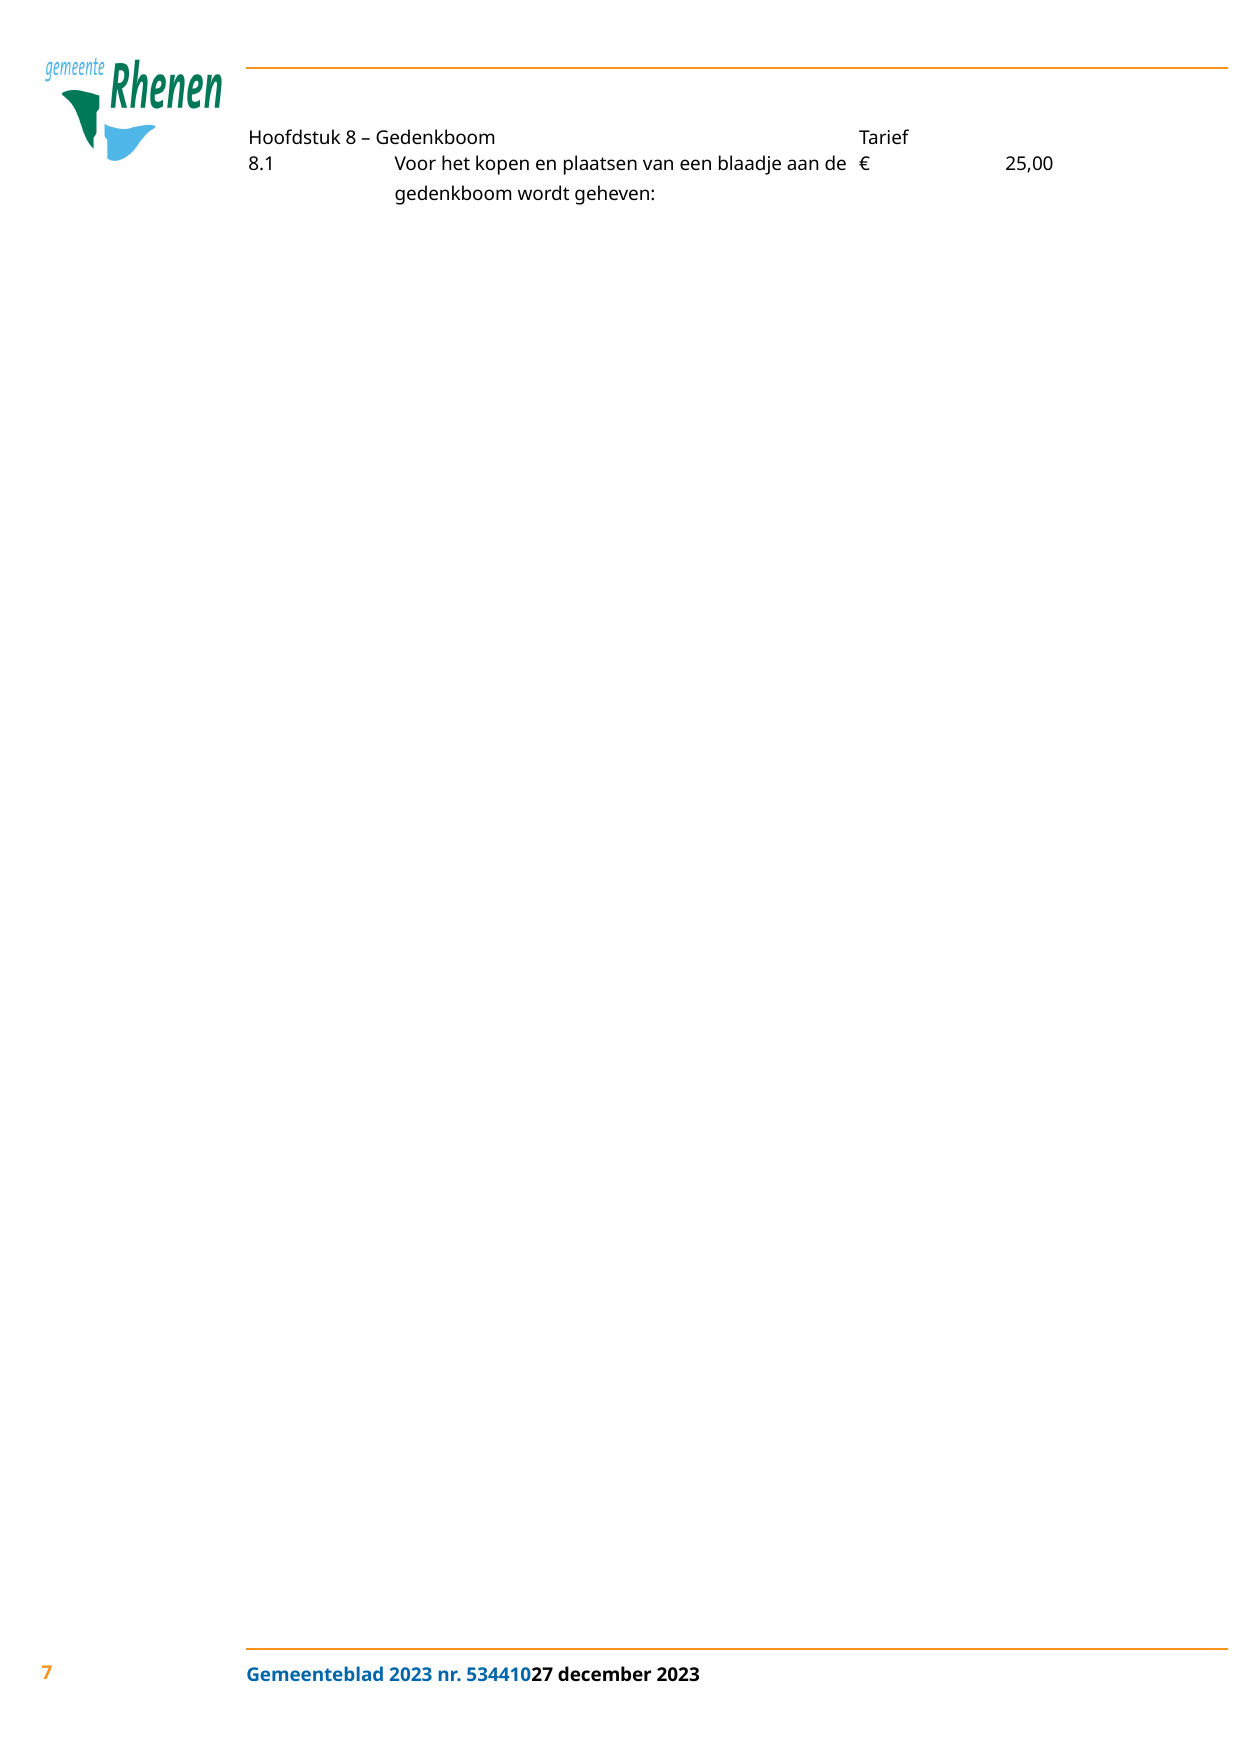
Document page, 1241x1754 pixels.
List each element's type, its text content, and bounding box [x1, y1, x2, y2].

table_header Tarief [859, 125, 1152, 150]
table_cell 8.1 [248, 150, 394, 206]
picture [41, 47, 231, 172]
table_cell € [859, 150, 1005, 206]
table_cell Voor het kopen en plaatsen van een blaadje aan de gedenkboom wordt geheven: [394, 150, 859, 206]
table_cell 25,00 [1005, 150, 1152, 206]
table_header Hoofdstuk 8 – Gedenkboom [248, 125, 859, 150]
